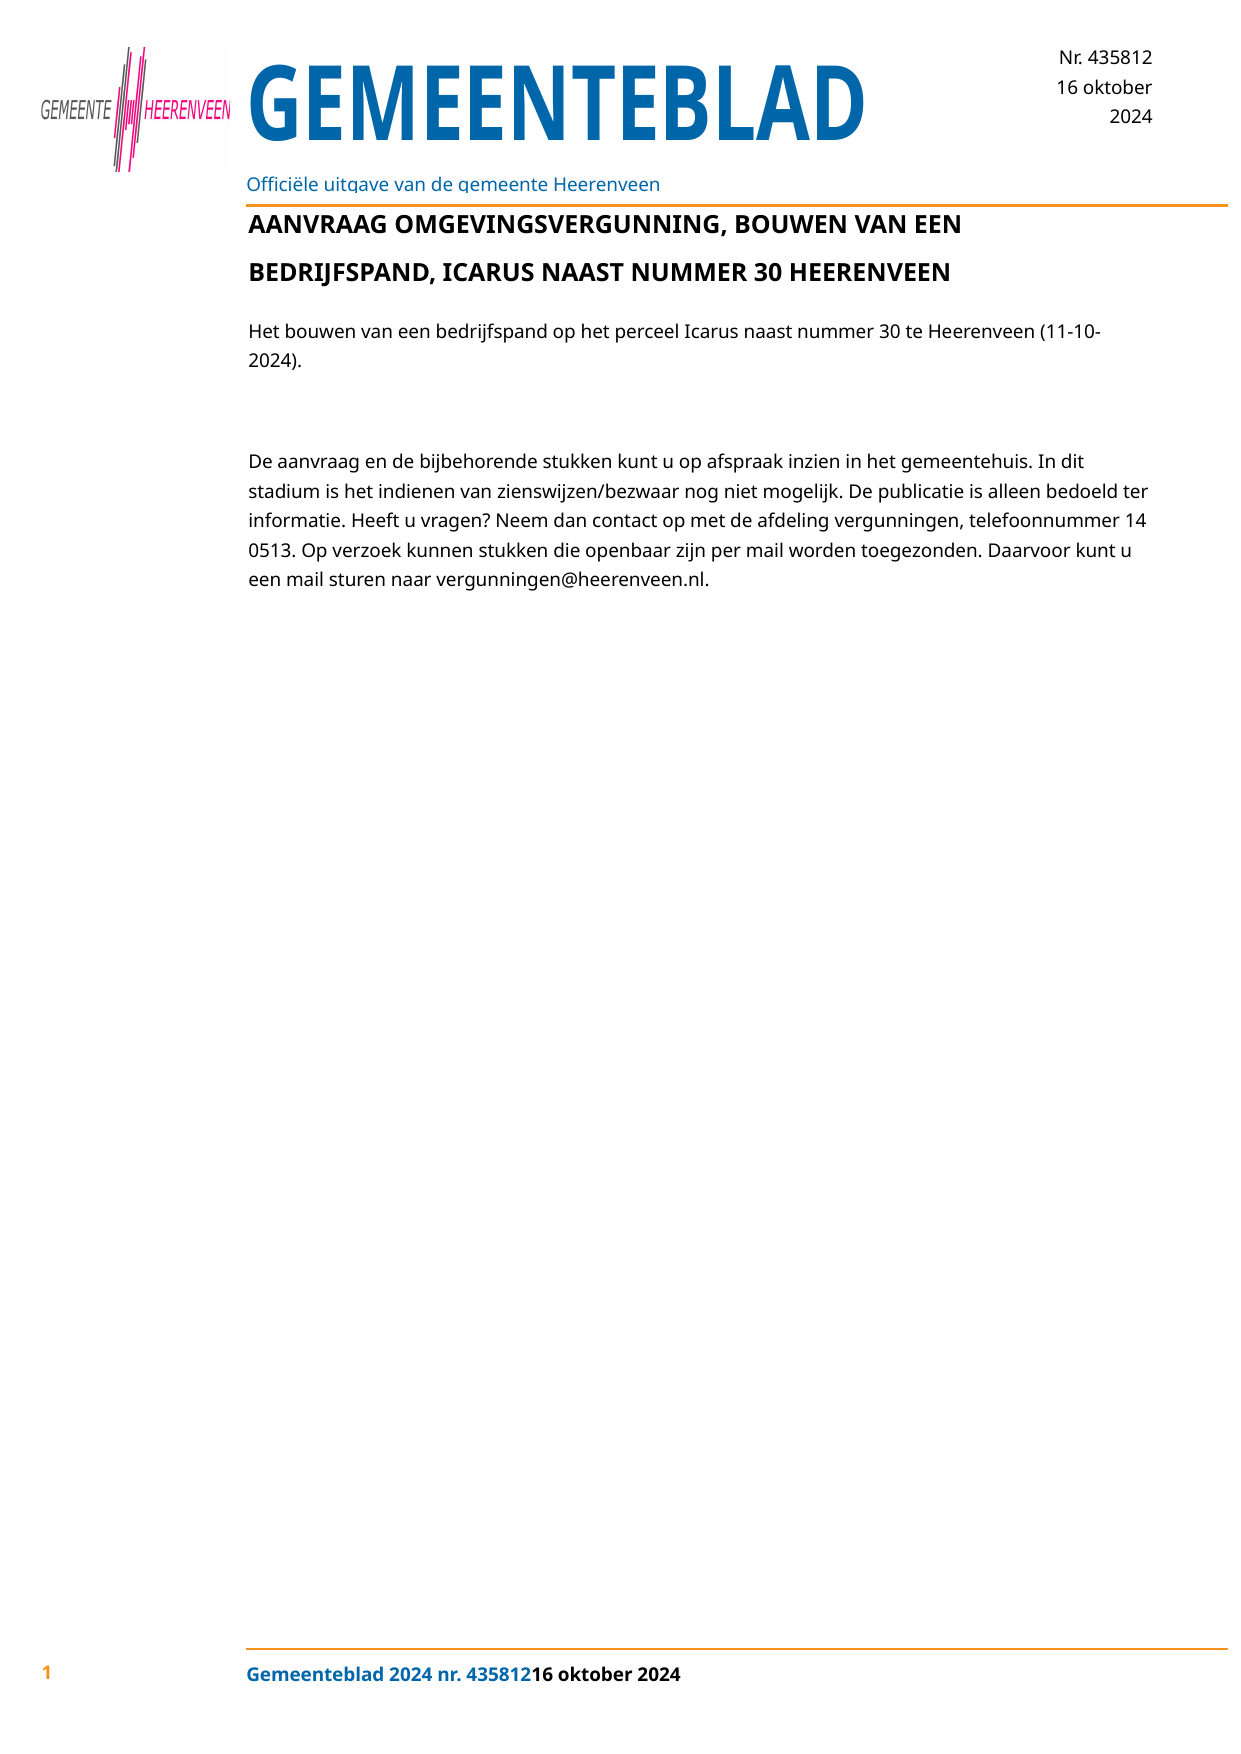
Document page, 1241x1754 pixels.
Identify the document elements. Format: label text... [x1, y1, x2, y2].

text De aanvraag en de bijbehorende stukken kunt u op afspraak inzien in het gemeentehuis. In dit stadium is het indienen van zienswijzen/bezwaar nog niet mogelijk. De publicatie is alleen bedoeld ter informatie. Heeft u vragen? Neem dan contact op met de afdeling vergunningen, telefoonnummer 14 0513. Op verzoek kunnen stukken die openbaar zijn per mail worden toegezonden. Daarvoor kunt u een mail sturen naar vergunningen@heerenveen.nl. [248, 448, 1152, 592]
text Het bouwen van een bedrijfspand op het perceel Icarus naast nummer 30 te Heerenveen (11-10-2024). [248, 318, 1152, 373]
picture [41, 47, 231, 172]
text AANVRAAG OMGEVINGSVERGUNNING, BOUWEN VAN EEN BEDRIJFSPAND, ICARUS NAAST NUMMER 30 HEERENVEEN [248, 207, 1152, 288]
